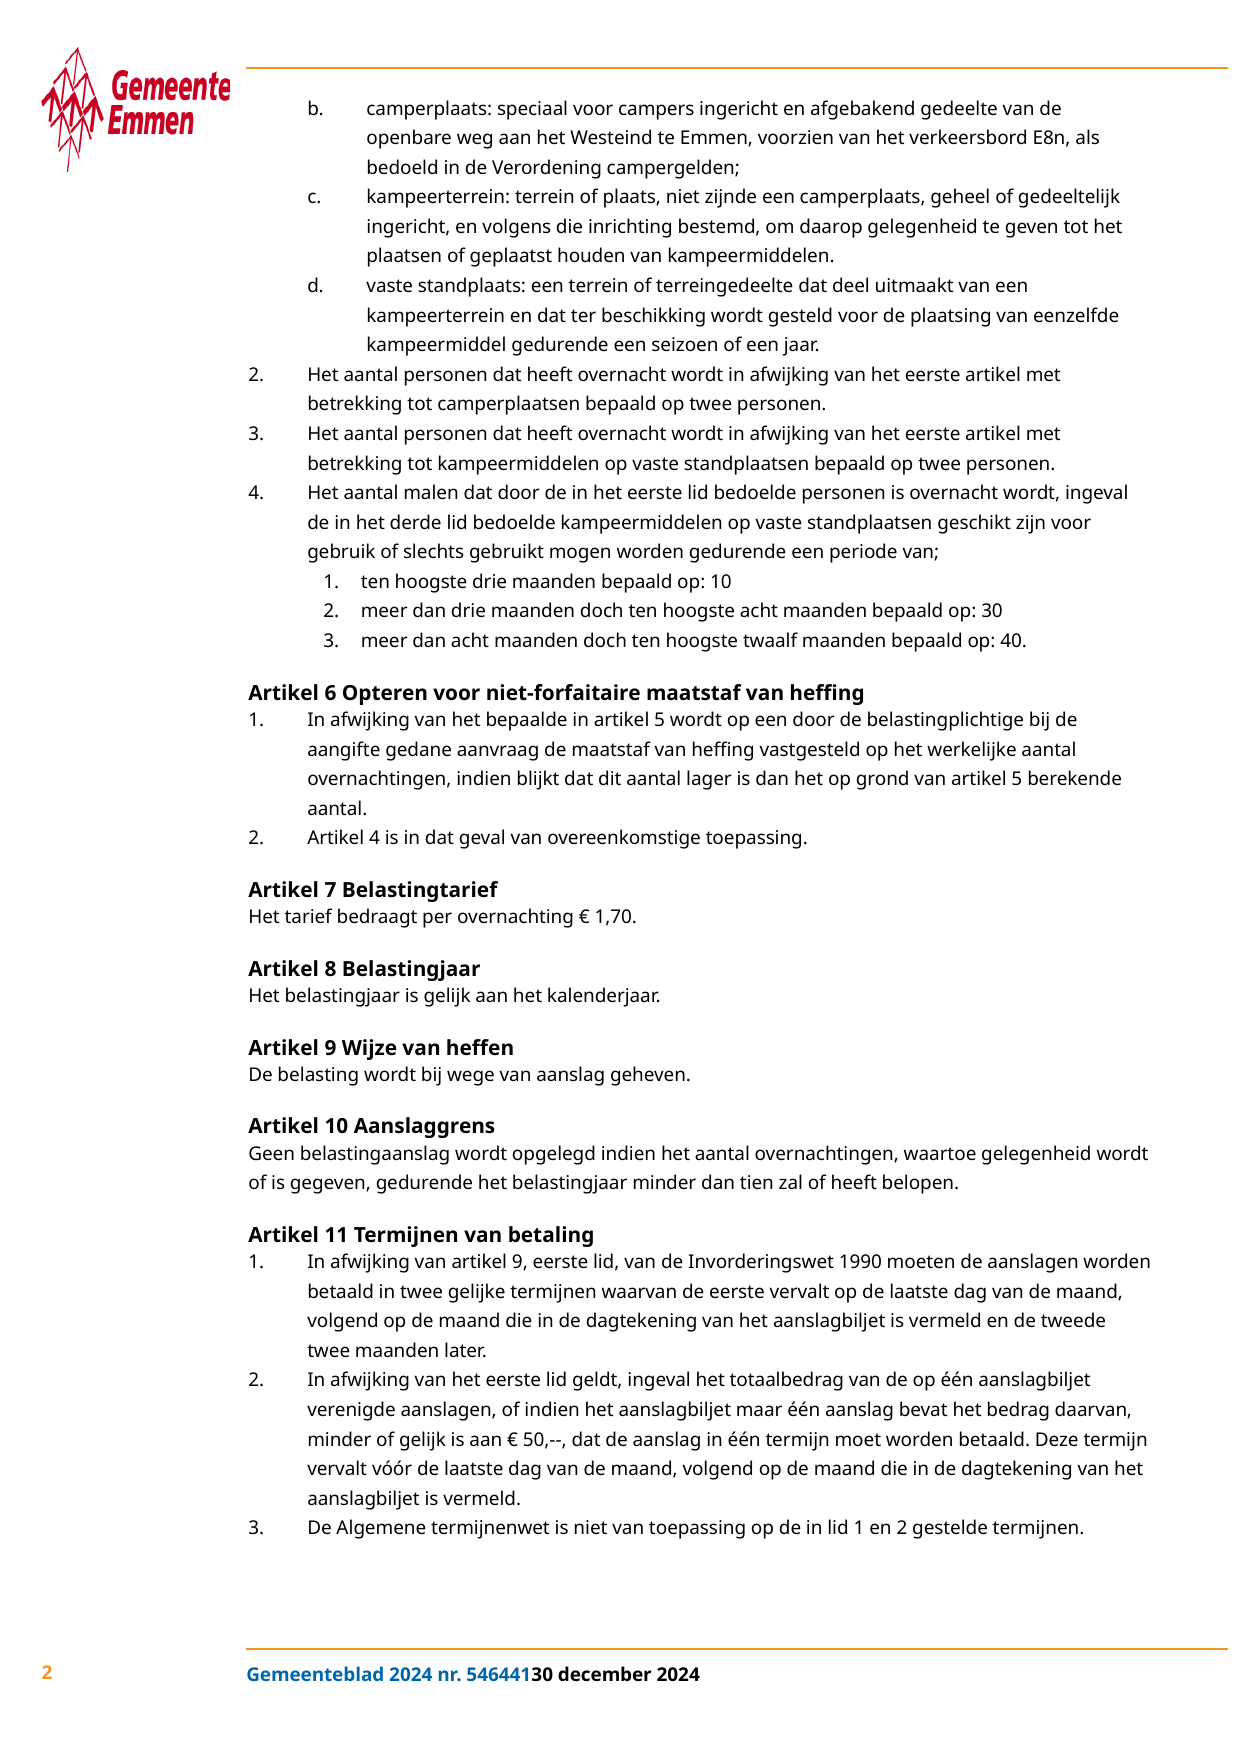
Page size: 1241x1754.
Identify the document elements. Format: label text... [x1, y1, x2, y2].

list meer dan drie maanden doch ten hoogste acht maanden bepaald op: 30 [323, 598, 1152, 623]
list Artikel 4 is in dat geval van overeenkomstige toepassing. [248, 824, 1152, 850]
list In afwijking van het bepaalde in artikel 5 wordt op een door de belastingplichtige bij de aangifte gedane aanvraag de maatstaf van heffing vastgesteld op het werkelijke aantal overnachtingen, indien blijkt dat dit aantal lager is dan het op grond van artikel 5 berekende aantal. [248, 706, 1152, 821]
list Het aantal personen dat heeft overnacht wordt in afwijking van het eerste artikel met betrekking tot kampeermiddelen op vaste standplaatsen bepaald op twee personen. [248, 420, 1152, 476]
list In afwijking van artikel 9, eerste lid, van de Invorderingswet 1990 moeten de aanslagen worden betaald in twee gelijke termijnen waarvan de eerste vervalt op de laatste dag van de maand, volgend op de maand die in de dagtekening van het aanslagbiljet is vermeld en de tweede twee maanden later. [248, 1248, 1152, 1363]
picture [41, 47, 231, 172]
text Geen belastingaanslag wordt opgelegd indien het aantal overnachtingen, waartoe gelegenheid wordt of is gegeven, gedurende het belastingjaar minder dan tien zal of heeft belopen. [248, 1140, 1152, 1195]
list Het aantal malen dat door de in het eerste lid bedoelde personen is overnacht wordt, ingeval de in het derde lid bedoelde kampeermiddelen op vaste standplaatsen geschikt zijn voor gebruik of slechts gebruikt mogen worden gedurende een periode van; [248, 479, 1152, 564]
text Artikel 11 Termijnen van betaling [248, 1220, 1152, 1248]
list ten hoogste drie maanden bepaald op: 10 [323, 568, 1152, 594]
text Artikel 7 Belastingtarief [248, 875, 1152, 903]
list meer dan acht maanden doch ten hoogste twaalf maanden bepaald op: 40. [323, 627, 1152, 653]
text Artikel 10 Aanslaggrens [248, 1111, 1152, 1140]
list In afwijking van het eerste lid geldt, ingeval het totaalbedrag van de op één aanslagbiljet verenigde aanslagen, of indien het aanslagbiljet maar één aanslag bevat het bedrag daarvan, minder of gelijk is aan € 50,--, dat de aanslag in één termijn moet worden betaald. Deze termijn vervalt vóór de laatste dag van de maand, volgend op de maand die in de dagtekening van het aanslagbiljet is vermeld. [248, 1367, 1152, 1511]
list camperplaats: speciaal voor campers ingericht en afgebakend gedeelte van de openbare weg aan het Westeind te Emmen, voorzien van het verkeersbord E8n, als bedoeld in de Verordening campergelden; [307, 95, 1152, 180]
text Artikel 9 Wijze van heffen [248, 1033, 1152, 1061]
text Het tarief bedraagt per overnachting € 1,70. [248, 903, 1152, 929]
list kampeerterrein: terrein of plaats, niet zijnde een camperplaats, geheel of gedeeltelijk ingericht, en volgens die inrichting bestemd, om daarop gelegenheid te geven tot het plaatsen of geplaatst houden van kampeermiddelen. [307, 183, 1152, 268]
text Artikel 6 Opteren voor niet-forfaitaire maatstaf van heffing [248, 678, 1152, 706]
text De belasting wordt bij wege van aanslag geheven. [248, 1061, 1152, 1087]
text Het belastingjaar is gelijk aan het kalenderjaar. [248, 982, 1152, 1008]
list vaste standplaats: een terrein of terreingedeelte dat deel uitmaakt van een kampeerterrein en dat ter beschikking wordt gesteld voor de plaatsing van eenzelfde kampeermiddel gedurende een seizoen of een jaar. [307, 272, 1152, 357]
list Het aantal personen dat heeft overnacht wordt in afwijking van het eerste artikel met betrekking tot camperplaatsen bepaald op twee personen. [248, 361, 1152, 416]
list De Algemene termijnenwet is niet van toepassing op de in lid 1 en 2 gestelde termijnen. [248, 1514, 1152, 1540]
text Artikel 8 Belastingjaar [248, 954, 1152, 982]
